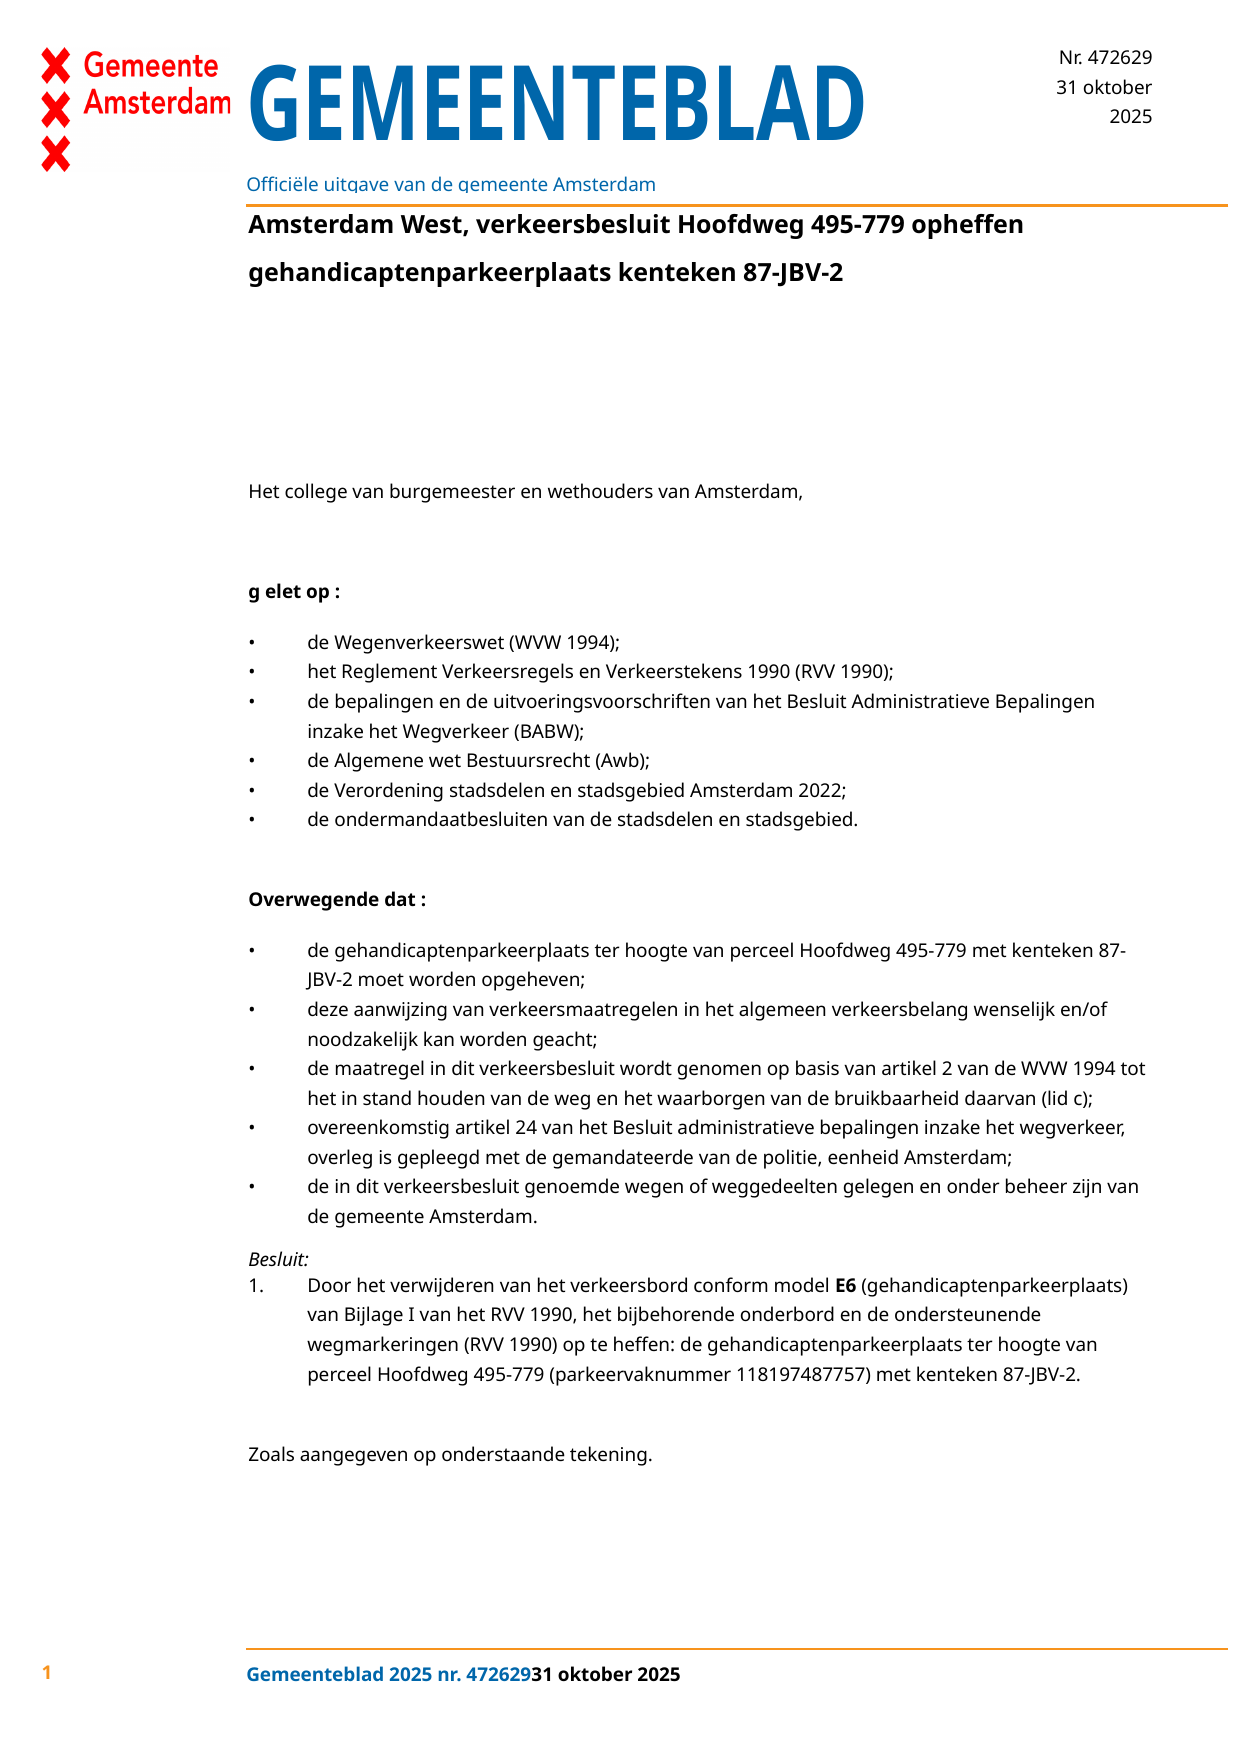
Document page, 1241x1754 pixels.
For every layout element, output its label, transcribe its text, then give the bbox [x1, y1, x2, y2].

text Het college van burgemeester en wethouders van Amsterdam, [248, 478, 1152, 503]
text Besluit: [248, 1246, 1152, 1272]
picture [41, 47, 231, 172]
list overeenkomstig artikel 24 van het Besluit administratieve bepalingen inzake het wegverkeer, overleg is gepleegd met de gemandateerde van de politie, eenheid Amsterdam; [248, 1114, 1152, 1170]
list de ondermandaatbesluiten van de stadsdelen en stadsgebied. [248, 807, 1152, 832]
list de bepalingen en de uitvoeringsvoorschriften van het Besluit Administratieve Bepalingen inzake het Wegverkeer (BABW); [248, 688, 1152, 743]
text Amsterdam West, verkeersbesluit Hoofdweg 495-779 opheffen gehandicaptenparkeerplaats kenteken 87-JBV-2 [248, 207, 1152, 288]
text Zoals aangegeven op onderstaande tekening. [248, 1441, 1152, 1467]
list het Reglement Verkeersregels en Verkeerstekens 1990 (RVV 1990); [248, 659, 1152, 684]
list de maatregel in dit verkeersbesluit wordt genomen op basis van artikel 2 van de WVW 1994 tot het in stand houden van de weg en het waarborgen van de bruikbaarheid daarvan (lid c); [248, 1055, 1152, 1111]
list de Wegenverkeerswet (WVW 1994); [248, 629, 1152, 655]
text g elet op : [248, 579, 1152, 604]
list Door het verwijderen van het verkeersbord conform model E6 (gehandicaptenparkeerplaats) van Bijlage I van het RVV 1990, het bijbehorende onderbord en de ondersteunende wegmarkeringen (RVV 1990) op te heffen: de gehandicaptenparkeerplaats ter hoogte van perceel Hoofdweg 495-779 (parkeervaknummer 118197487757) met kenteken 87-JBV-2. [248, 1272, 1152, 1387]
list de in dit verkeersbesluit genoemde wegen of weggedeelten gelegen en onder beheer zijn van de gemeente Amsterdam. [248, 1174, 1152, 1229]
text Overwegende dat : [248, 887, 1152, 912]
list deze aanwijzing van verkeersmaatregelen in het algemeen verkeersbelang wenselijk en/of noodzakelijk kan worden geacht; [248, 996, 1152, 1051]
list de gehandicaptenparkeerplaats ter hoogte van perceel Hoofdweg 495-779 met kenteken 87-JBV-2 moet worden opgeheven; [248, 937, 1152, 992]
list de Verordening stadsdelen en stadsgebied Amsterdam 2022; [248, 777, 1152, 803]
list de Algemene wet Bestuursrecht (Awb); [248, 747, 1152, 773]
